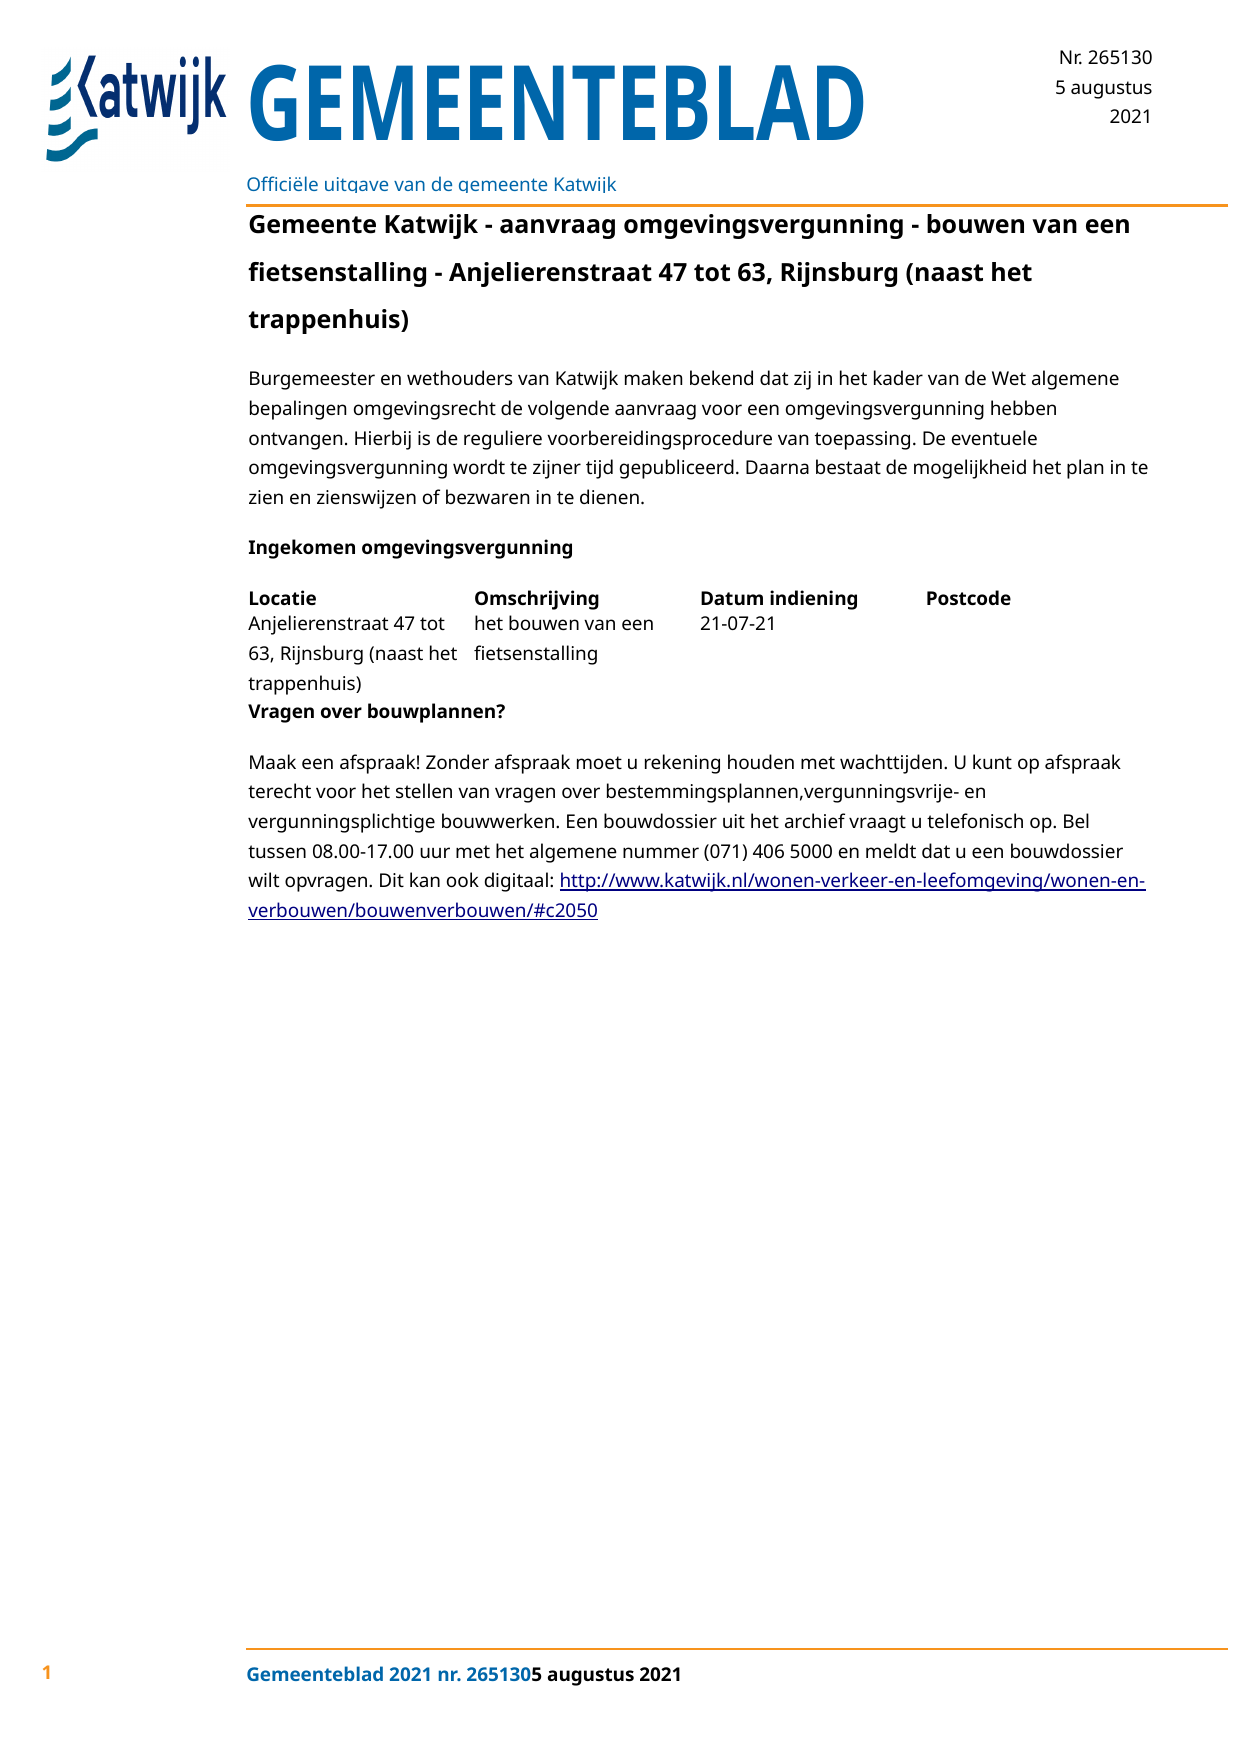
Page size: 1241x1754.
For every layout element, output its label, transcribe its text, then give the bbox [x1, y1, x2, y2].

table_cell 21-07-21 [700, 611, 926, 695]
table_header Postcode [926, 585, 1152, 611]
text Burgemeester en wethouders van Katwijk maken bekend dat zij in het kader van de Wet algemene bepalingen omgevingsrecht de volgende aanvraag voor een omgevingsvergunning hebben ontvangen. Hierbij is de reguliere voorbereidingsprocedure van toepassing. De eventuele omgevingsvergunning wordt te zijner tijd gepubliceerd. Daarna bestaat de mogelijkheid het plan in te zien en zienswijzen of bezwaren in te dienen. [248, 366, 1152, 509]
table_cell [926, 611, 1152, 695]
text Ingekomen omgevingsvergunning [248, 534, 1152, 560]
text Maak een afspraak! Zonder afspraak moet u rekening houden met wachttijden. U kunt op afspraak terecht voor het stellen van vragen over bestemmingsplannen,vergunningsvrije- en vergunningsplichtige bouwwerken. Een bouwdossier uit het archief vraagt u telefonisch op. Bel tussen 08.00-17.00 uur met het algemene nummer (071) 406 5000 en meldt dat u een bouwdossier wilt opvragen. Dit kan ook digitaal: http://www.katwijk.nl/wonen-verkeer-en-leefomgeving/wonen-en-verbouwen/bouwenverbouwen/#c2050 [248, 749, 1152, 923]
text Gemeente Katwijk - aanvraag omgevingsvergunning - bouwen van een fietsenstalling - Anjelierenstraat 47 tot 63, Rijnsburg (naast het trappenhuis) [248, 207, 1152, 336]
picture [41, 47, 231, 172]
table_header Omschrijving [474, 585, 700, 611]
table_header Locatie [248, 585, 474, 611]
text Vragen over bouwplannen? [248, 699, 1152, 724]
table_cell het bouwen van een fietsenstalling [474, 611, 700, 695]
table_header Datum indiening [700, 585, 926, 611]
table_cell Anjelierenstraat 47 tot 63, Rijnsburg (naast het trappenhuis) [248, 611, 474, 695]
